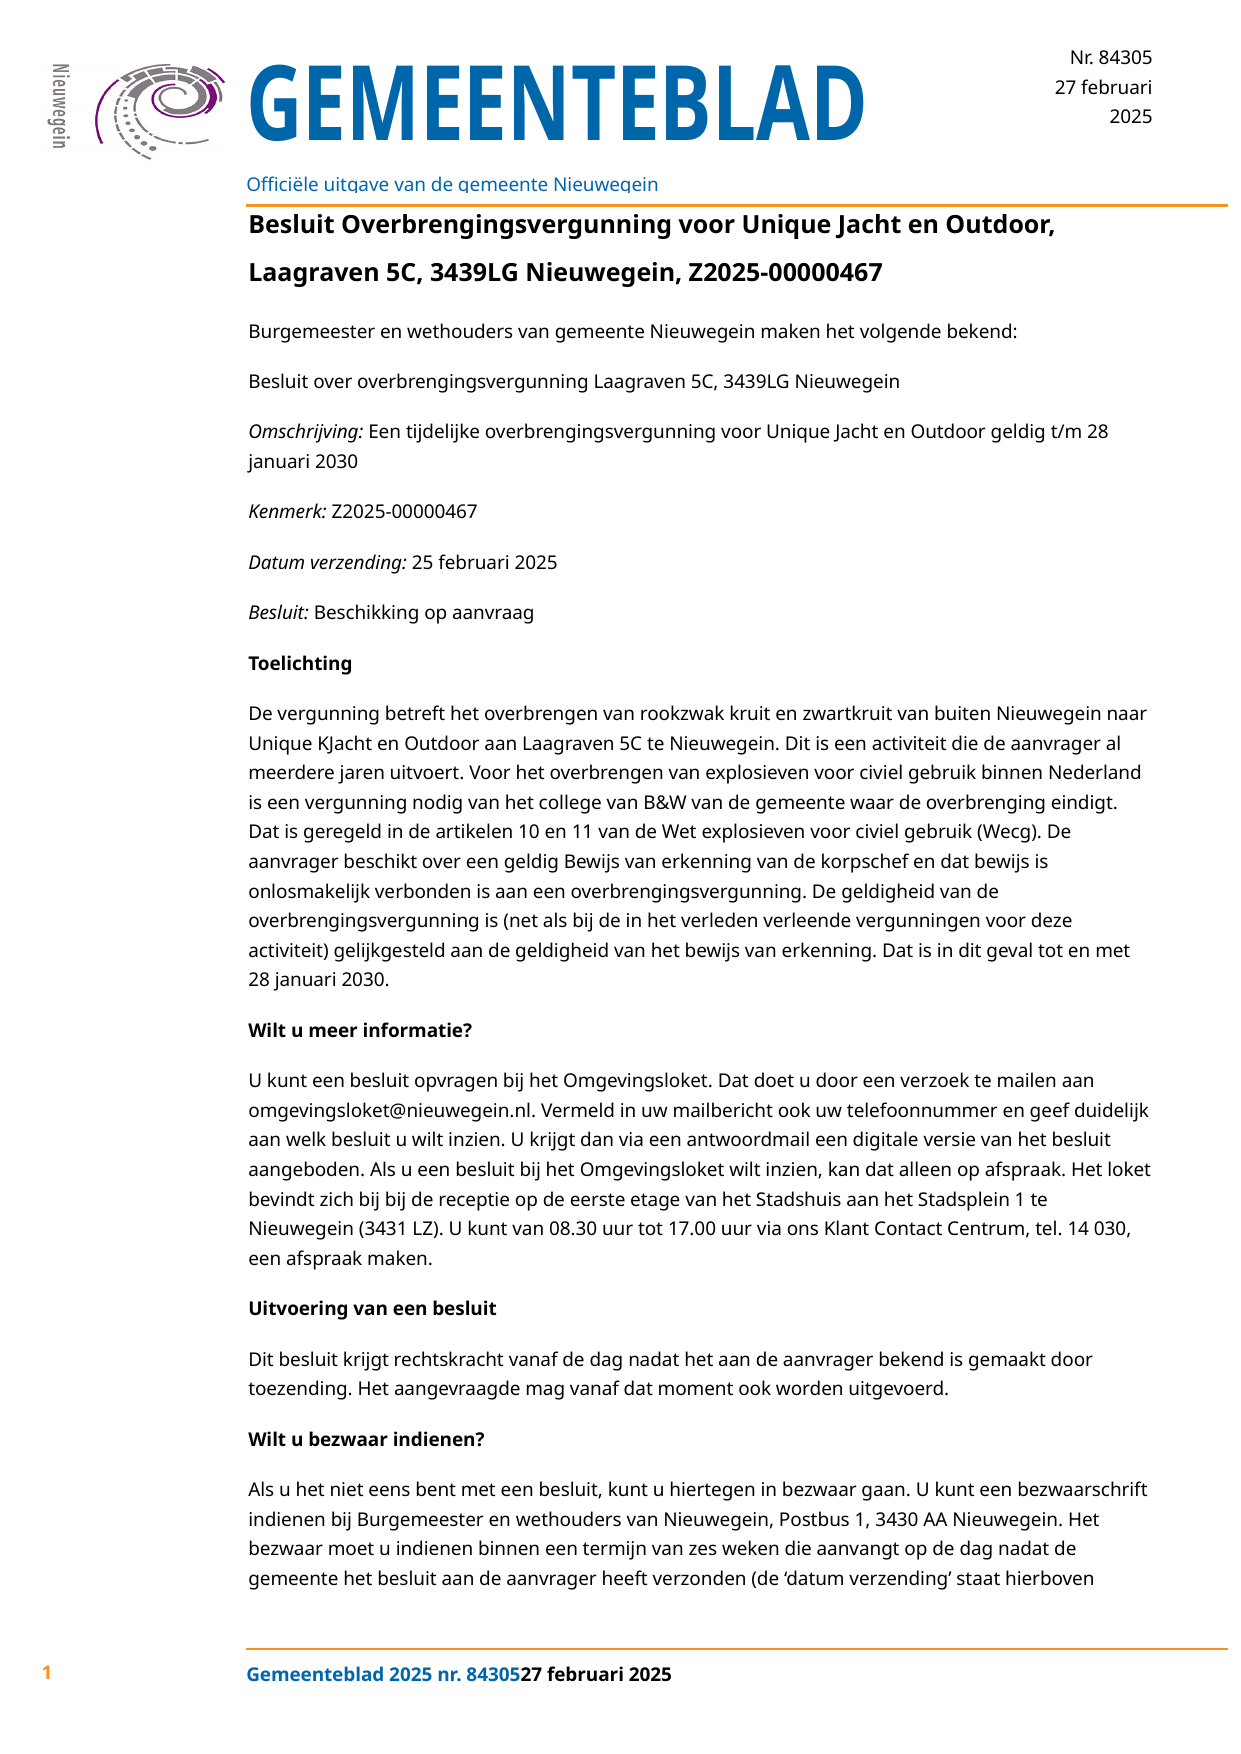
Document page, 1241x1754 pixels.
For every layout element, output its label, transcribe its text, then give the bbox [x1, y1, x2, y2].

text Besluit over overbrengingsvergunning Laagraven 5C, 3439LG Nieuwegein [248, 368, 1152, 394]
text Dit besluit krijgt rechtskracht vanaf de dag nadat het aan de aanvrager bekend is gemaakt door toezending. Het aangevraagde mag vanaf dat moment ook worden uitgevoerd. [248, 1346, 1152, 1401]
text Omschrijving: Een tijdelijke overbrengingsvergunning voor Unique Jacht en Outdoor geldig t/m 28 januari 2030 [248, 419, 1152, 474]
text Kenmerk: Z2025-00000467 [248, 499, 1152, 524]
text De vergunning betreft het overbrengen van rookzwak kruit en zwartkruit van buiten Nieuwegein naar Unique KJacht en Outdoor aan Laagraven 5C te Nieuwegein. Dit is een activiteit die de aanvrager al meerdere jaren uitvoert. Voor het overbrengen van explosieven voor civiel gebruik binnen Nederland is een vergunning nodig van het college van B&W van de gemeente waar de overbrenging eindigt. Dat is geregeld in de artikelen 10 en 11 van de Wet explosieven voor civiel gebruik (Wecg). De aanvrager beschikt over een geldig Bewijs van erkenning van de korpschef en dat bewijs is onlosmakelijk verbonden is aan een overbrengingsvergunning. De geldigheid van de overbrengingsvergunning is (net als bij de in het verleden verleende vergunningen voor deze activiteit) gelijkgesteld aan de geldigheid van het bewijs van erkenning. Dat is in dit geval tot en met 28 januari 2030. [248, 700, 1152, 992]
text Besluit: Beschikking op aanvraag [248, 599, 1152, 625]
text Besluit Overbrengingsvergunning voor Unique Jacht en Outdoor, Laagraven 5C, 3439LG Nieuwegein, Z2025-00000467 [248, 207, 1152, 288]
text U kunt een besluit opvragen bij het Omgevingsloket. Dat doet u door een verzoek te mailen aan omgevingsloket@nieuwegein.nl. Vermeld in uw mailbericht ook uw telefoonnummer en geef duidelijk aan welk besluit u wilt inzien. U krijgt dan via een antwoordmail een digitale versie van het besluit aangeboden. Als u een besluit bij het Omgevingsloket wilt inzien, kan dat alleen op afspraak. Het loket bevindt zich bij bij de receptie op de eerste etage van het Stadshuis aan het Stadsplein 1 te Nieuwegein (3431 LZ). U kunt van 08.30 uur tot 17.00 uur via ons Klant Contact Centrum, tel. 14 030, een afspraak maken. [248, 1067, 1152, 1271]
text Datum verzending: 25 februari 2025 [248, 549, 1152, 575]
text Toelichting [248, 650, 1152, 676]
text Uitvoering van een besluit [248, 1295, 1152, 1321]
picture [41, 47, 231, 172]
text Wilt u meer informatie? [248, 1017, 1152, 1043]
text Als u het niet eens bent met een besluit, kunt u hiertegen in bezwaar gaan. U kunt een bezwaarschrift indienen bij Burgemeester en wethouders van Nieuwegein, Postbus 1, 3430 AA Nieuwegein. Het bezwaar moet u indienen binnen een termijn van zes weken die aanvangt op de dag nadat de gemeente het besluit aan de aanvrager heeft verzonden (de ‘datum verzending’ staat hierboven [248, 1476, 1152, 1591]
text Wilt u bezwaar indienen? [248, 1426, 1152, 1452]
text Burgemeester en wethouders van gemeente Nieuwegein maken het volgende bekend: [248, 318, 1152, 344]
